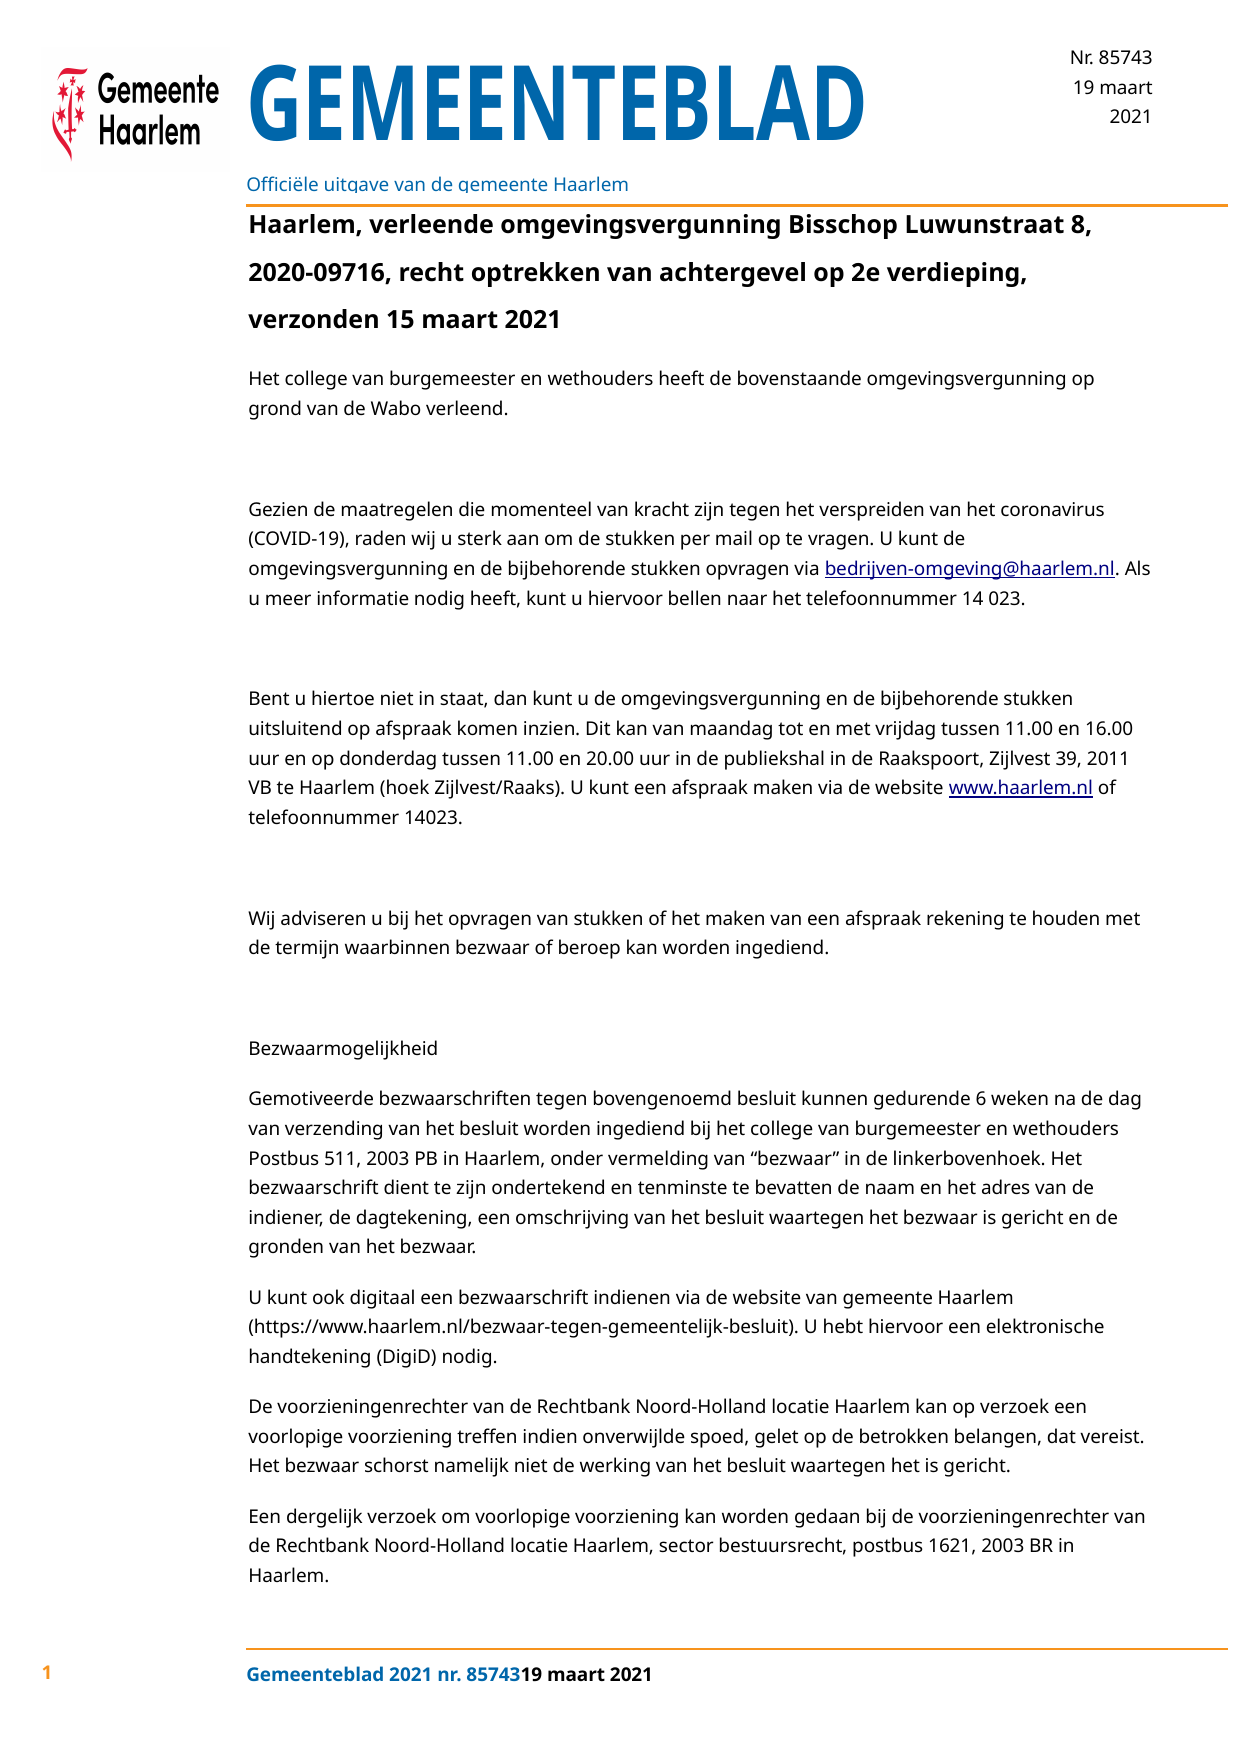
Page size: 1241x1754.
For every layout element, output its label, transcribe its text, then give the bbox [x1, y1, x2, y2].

text De voorzieningenrechter van de Rechtbank Noord-Holland locatie Haarlem kan op verzoek een voorlopige voorziening treffen indien onverwijlde spoed, gelet op de betrokken belangen, dat vereist. Het bezwaar schorst namelijk niet de werking van het besluit waartegen het is gericht. [248, 1393, 1152, 1478]
text Gemotiveerde bezwaarschriften tegen bovengenoemd besluit kunnen gedurende 6 weken na de dag van verzending van het besluit worden ingediend bij het college van burgemeester en wethouders Postbus 511, 2003 PB in Haarlem, onder vermelding van “bezwaar” in de linkerbovenhoek. Het bezwaarschrift dient te zijn ondertekend en tenminste te bevatten de naam en het adres van de indiener, de dagtekening, een omschrijving van het besluit waartegen het bezwaar is gericht en de gronden van het bezwaar. [248, 1086, 1152, 1259]
picture [41, 47, 231, 172]
text Het college van burgemeester en wethouders heeft de bovenstaande omgevingsvergunning op grond van de Wabo verleend. [248, 366, 1152, 421]
text Wij adviseren u bij het opvragen van stukken of het maken van een afspraak rekening te houden met de termijn waarbinnen bezwaar of beroep kan worden ingediend. [248, 905, 1152, 960]
text Bent u hiertoe niet in staat, dan kunt u de omgevingsvergunning en de bijbehorende stukken uitsluitend op afspraak komen inzien. Dit kan van maandag tot en met vrijdag tussen 11.00 en 16.00 uur en op donderdag tussen 11.00 en 20.00 uur in de publiekshal in de Raakspoort, Zijlvest 39, 2011 VB te Haarlem (hoek Zijlvest/Raaks). U kunt een afspraak maken via de website www.haarlem.nl of telefoonnummer 14023. [248, 686, 1152, 829]
text Gezien de maatregelen die momenteel van kracht zijn tegen het verspreiden van het coronavirus (COVID-19), raden wij u sterk aan om de stukken per mail op te vragen. U kunt de omgevingsvergunning en de bijbehorende stukken opvragen via bedrijven-omgeving@haarlem.nl. Als u meer informatie nodig heeft, kunt u hiervoor bellen naar het telefoonnummer 14 023. [248, 496, 1152, 610]
text Een dergelijk verzoek om voorlopige voorziening kan worden gedaan bij de voorzieningenrechter van de Rechtbank Noord-Holland locatie Haarlem, sector bestuursrecht, postbus 1621, 2003 BR in Haarlem. [248, 1503, 1152, 1588]
text Haarlem, verleende omgevingsvergunning Bisschop Luwunstraat 8, 2020-09716, recht optrekken van achtergevel op 2e verdieping, verzonden 15 maart 2021 [248, 207, 1152, 336]
text U kunt ook digitaal een bezwaarschrift indienen via de website van gemeente Haarlem (https://www.haarlem.nl/bezwaar-tegen-gemeentelijk-besluit). U hebt hiervoor een elektronische handtekening (DigiD) nodig. [248, 1284, 1152, 1369]
text Bezwaarmogelijkheid [248, 1035, 1152, 1061]
